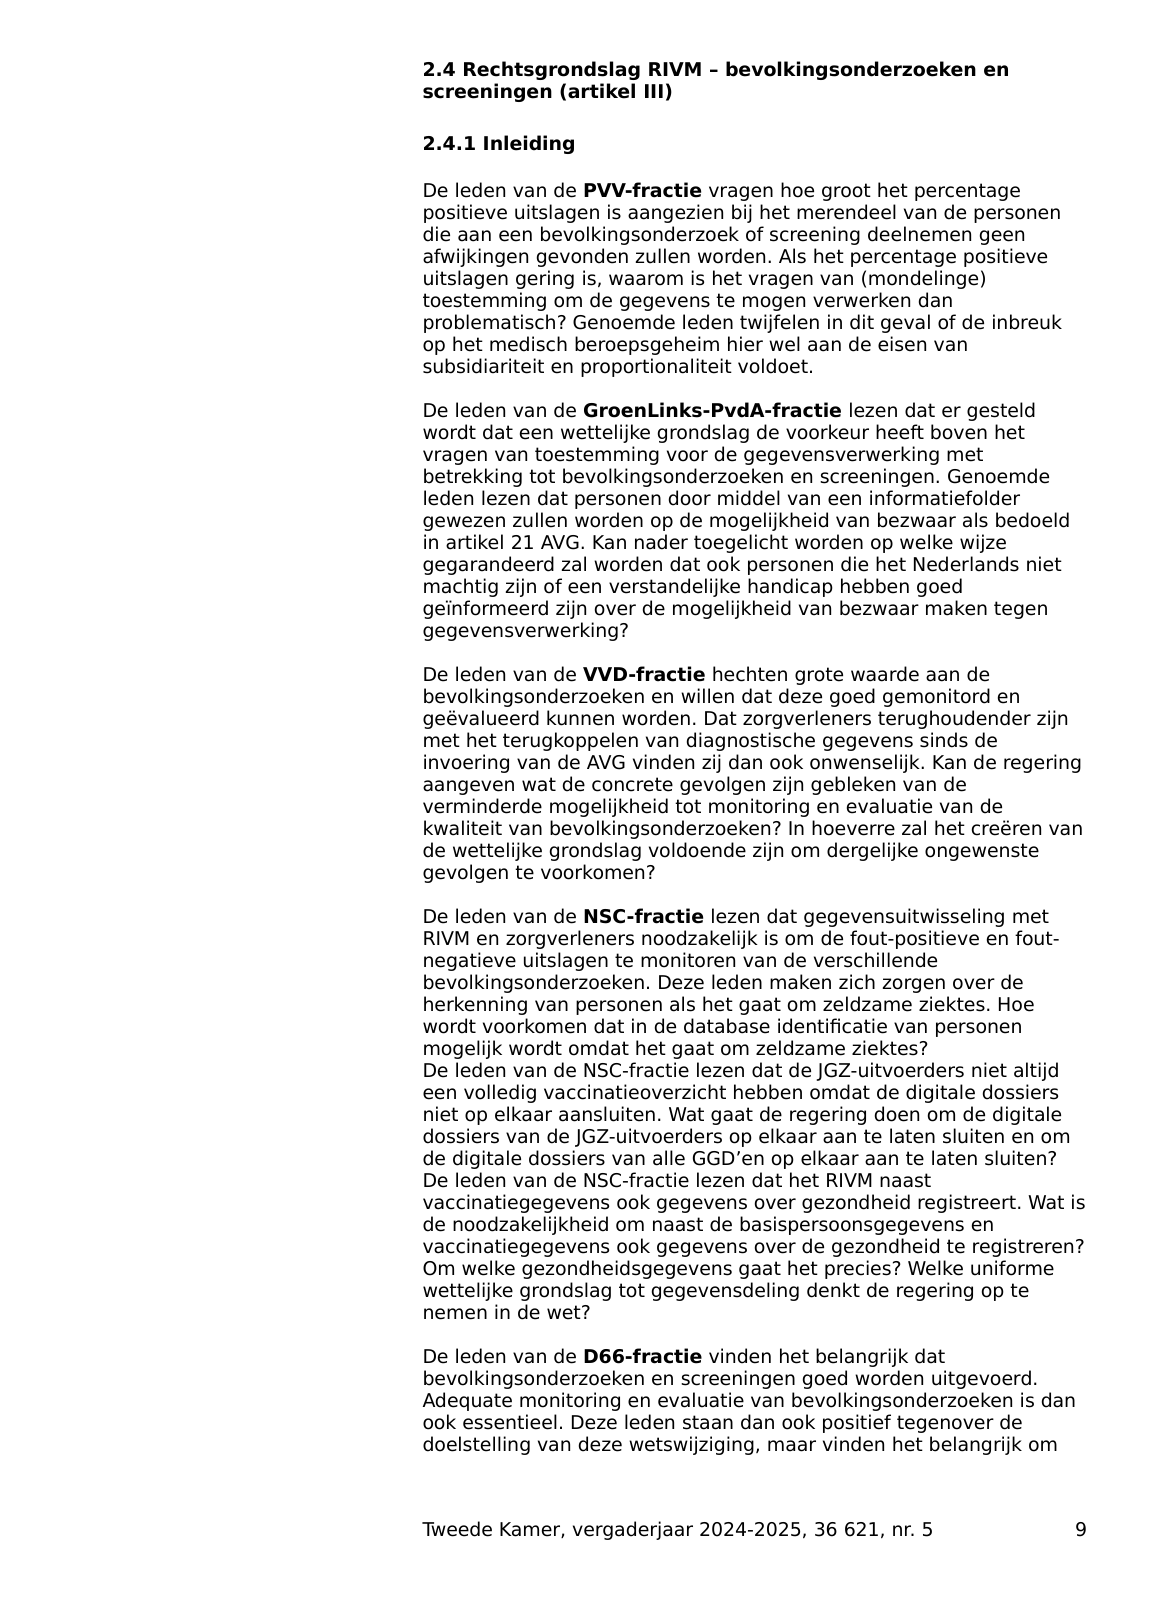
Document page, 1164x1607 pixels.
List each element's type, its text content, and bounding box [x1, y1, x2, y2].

text De leden van de NSC-fractie lezen dat de JGZ-uitvoerders niet altijd een volledig vaccinatieoverzicht hebben omdat de digitale dossiers niet op elkaar aansluiten. Wat gaat de regering doen om de digitale dossiers van de JGZ-uitvoerders op elkaar aan te laten sluiten en om de digitale dossiers van alle GGD’en op elkaar aan te laten sluiten? [422, 1060, 1087, 1170]
text De leden van de NSC-fractie lezen dat het RIVM naast vaccinatiegegevens ook gegevens over gezondheid registreert. Wat is de noodzakelijkheid om naast de basispersoonsgegevens en vaccinatiegegevens ook gegevens over de gezondheid te registreren? Om welke gezondheidsgegevens gaat het precies? Welke uniforme wettelijke grondslag tot gegevensdeling denkt de regering op te nemen in de wet? [422, 1170, 1087, 1323]
text De leden van de NSC-fractie lezen dat gegevensuitwisseling met RIVM en zorgverleners noodzakelijk is om de fout-positieve en fout-negatieve uitslagen te monitoren van de verschillende bevolkingsonderzoeken. Deze leden maken zich zorgen over de herkenning van personen als het gaat om zeldzame ziektes. Hoe wordt voorkomen dat in de database identificatie van personen mogelijk wordt omdat het gaat om zeldzame ziektes? [422, 906, 1087, 1060]
subtitle 2.4.1 Inleiding [422, 133, 1087, 155]
subtitle 2.4 Rechtsgrondslag RIVM – bevolkingsonderzoeken en screeningen (artikel III) [422, 59, 1087, 103]
text De leden van de GroenLinks-PvdA-fractie lezen dat er gesteld wordt dat een wettelijke grondslag de voorkeur heeft boven het vragen van toestemming voor de gegevensverwerking met betrekking tot bevolkingsonderzoeken en screeningen. Genoemde leden lezen dat personen door middel van een informatiefolder gewezen zullen worden op de mogelijkheid van bezwaar als bedoeld in artikel 21 AVG. Kan nader toegelicht worden op welke wijze gegarandeerd zal worden dat ook personen die het Nederlands niet machtig zijn of een verstandelijke handicap hebben goed geïnformeerd zijn over de mogelijkheid van bezwaar maken tegen gegevensverwerking? [422, 400, 1087, 642]
text De leden van de D66-fractie vinden het belangrijk dat bevolkingsonderzoeken en screeningen goed worden uitgevoerd. Adequate monitoring en evaluatie van bevolkingsonderzoeken is dan ook essentieel. Deze leden staan dan ook positief tegenover de doelstelling van deze wetswijziging, maar vinden het belangrijk om [422, 1346, 1087, 1456]
text De leden van de PVV-fractie vragen hoe groot het percentage positieve uitslagen is aangezien bij het merendeel van de personen die aan een bevolkingsonderzoek of screening deelnemen geen afwijkingen gevonden zullen worden. Als het percentage positieve uitslagen gering is, waarom is het vragen van (mondelinge) toestemming om de gegevens te mogen verwerken dan problematisch? Genoemde leden twijfelen in dit geval of de inbreuk op het medisch beroepsgeheim hier wel aan de eisen van subsidiariteit en proportionaliteit voldoet. [422, 180, 1087, 378]
text De leden van de VVD-fractie hechten grote waarde aan de bevolkingsonderzoeken en willen dat deze goed gemonitord en geëvalueerd kunnen worden. Dat zorgverleners terughoudender zijn met het terugkoppelen van diagnostische gegevens sinds de invoering van de AVG vinden zij dan ook onwenselijk. Kan de regering aangeven wat de concrete gevolgen zijn gebleken van de verminderde mogelijkheid tot monitoring en evaluatie van de kwaliteit van bevolkingsonderzoeken? In hoeverre zal het creëren van de wettelijke grondslag voldoende zijn om dergelijke ongewenste gevolgen te voorkomen? [422, 664, 1087, 884]
